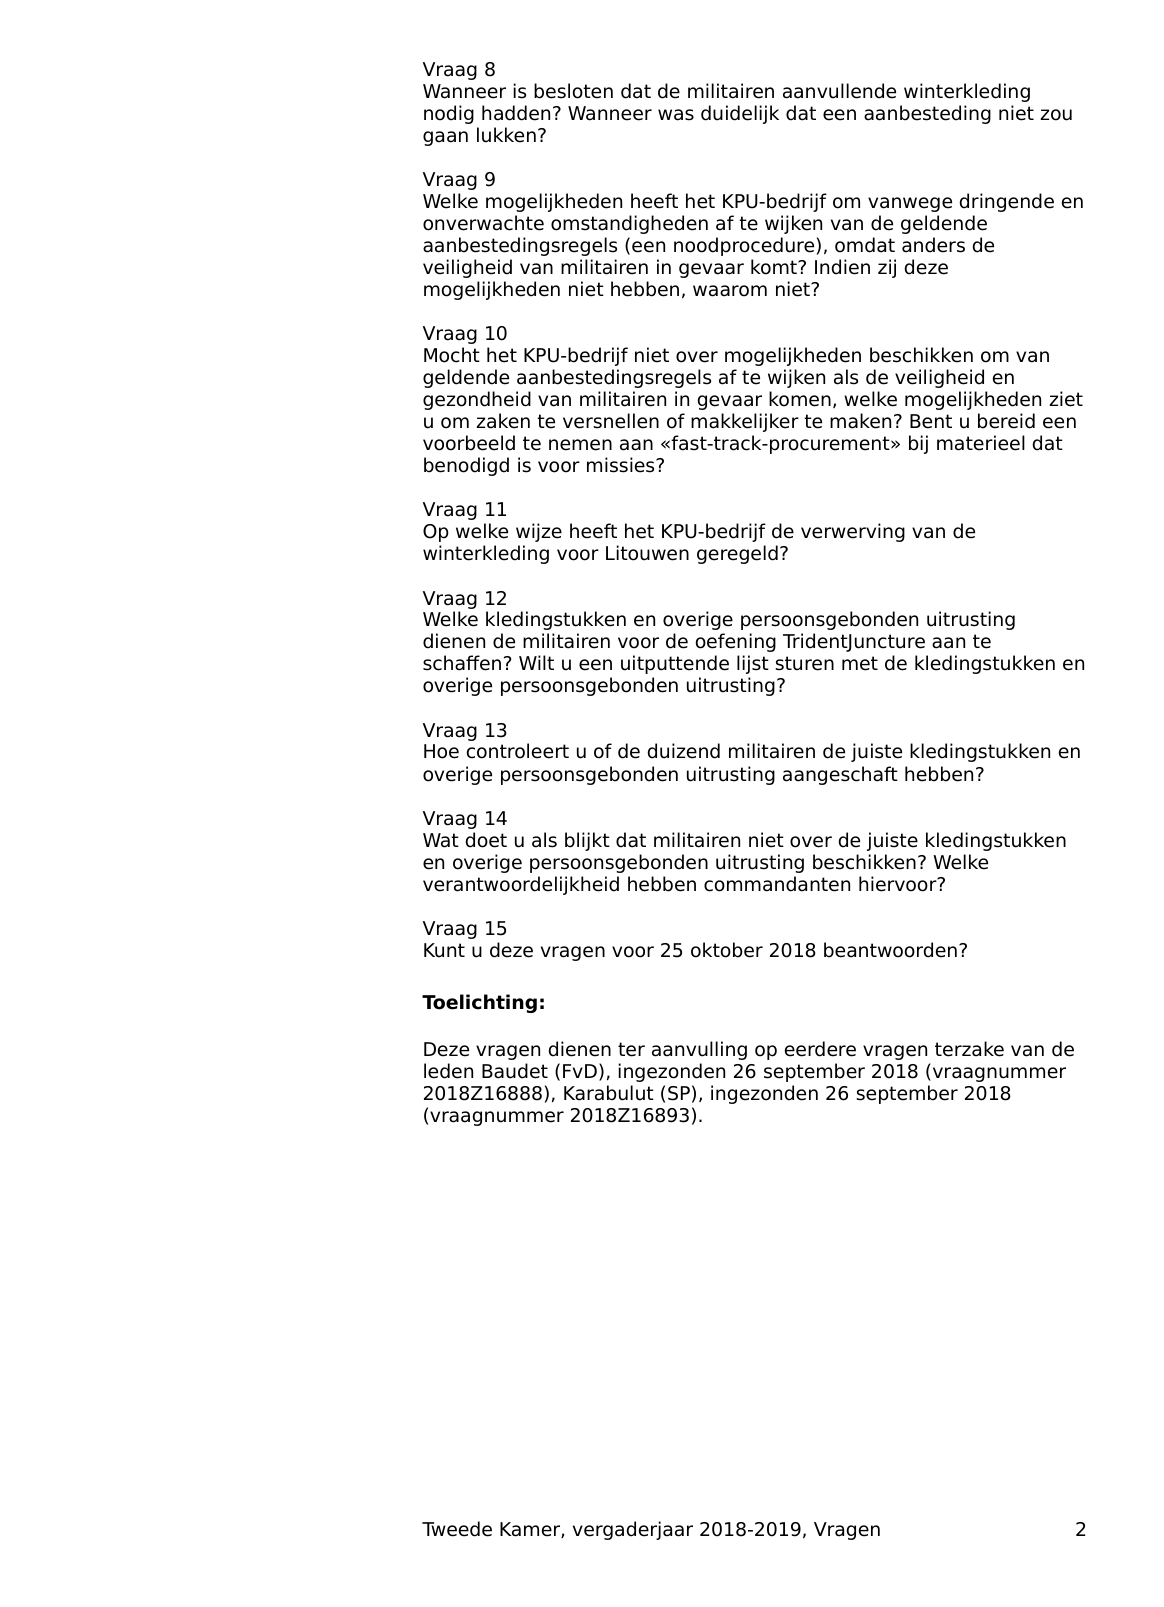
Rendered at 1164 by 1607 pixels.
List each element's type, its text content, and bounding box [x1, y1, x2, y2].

text Mocht het KPU-bedrijf niet over mogelijkheden beschikken om van geldende aanbestedingsregels af te wijken als de veiligheid en gezondheid van militairen in gevaar komen, welke mogelijkheden ziet u om zaken te versnellen of makkelijker te maken? Bent u bereid een voorbeeld te nemen aan «fast-track-procurement» bij materieel dat benodigd is voor missies? [422, 345, 1087, 477]
text Vraag 8 [422, 59, 1087, 81]
text Wanneer is besloten dat de militairen aanvullende winterkleding nodig hadden? Wanneer was duidelijk dat een aanbesteding niet zou gaan lukken? [422, 81, 1087, 147]
text Kunt u deze vragen voor 25 oktober 2018 beantwoorden? [422, 940, 1087, 962]
text Op welke wijze heeft het KPU-bedrijf de verwerving van de winterkleding voor Litouwen geregeld? [422, 521, 1087, 565]
text Welke mogelijkheden heeft het KPU-bedrijf om vanwege dringende en onverwachte omstandigheden af te wijken van de geldende aanbestedingsregels (een noodprocedure), omdat anders de veiligheid van militairen in gevaar komt? Indien zij deze mogelijkheden niet hebben, waarom niet? [422, 191, 1087, 301]
text Welke kledingstukken en overige persoonsgebonden uitrusting dienen de militairen voor de oefening TridentJuncture aan te schaffen? Wilt u een uitputtende lijst sturen met de kledingstukken en overige persoonsgebonden uitrusting? [422, 609, 1087, 697]
text Vraag 15 [422, 918, 1087, 940]
text Vraag 14 [422, 808, 1087, 829]
text Vraag 11 [422, 499, 1087, 521]
text Wat doet u als blijkt dat militairen niet over de juiste kledingstukken en overige persoonsgebonden uitrusting beschikken? Welke verantwoordelijkheid hebben commandanten hiervoor? [422, 829, 1087, 896]
text Vraag 9 [422, 169, 1087, 191]
subtitle Toelichting: [422, 992, 1087, 1014]
text Vraag 12 [422, 587, 1087, 609]
text Vraag 10 [422, 323, 1087, 345]
text Deze vragen dienen ter aanvulling op eerdere vragen terzake van de leden Baudet (FvD), ingezonden 26 september 2018 (vraagnummer 2018Z16888), Karabulut (SP), ingezonden 26 september 2018 (vraagnummer 2018Z16893). [422, 1039, 1087, 1127]
text Hoe controleert u of de duizend militairen de juiste kledingstukken en overige persoonsgebonden uitrusting aangeschaft hebben? [422, 741, 1087, 785]
text Vraag 13 [422, 719, 1087, 741]
